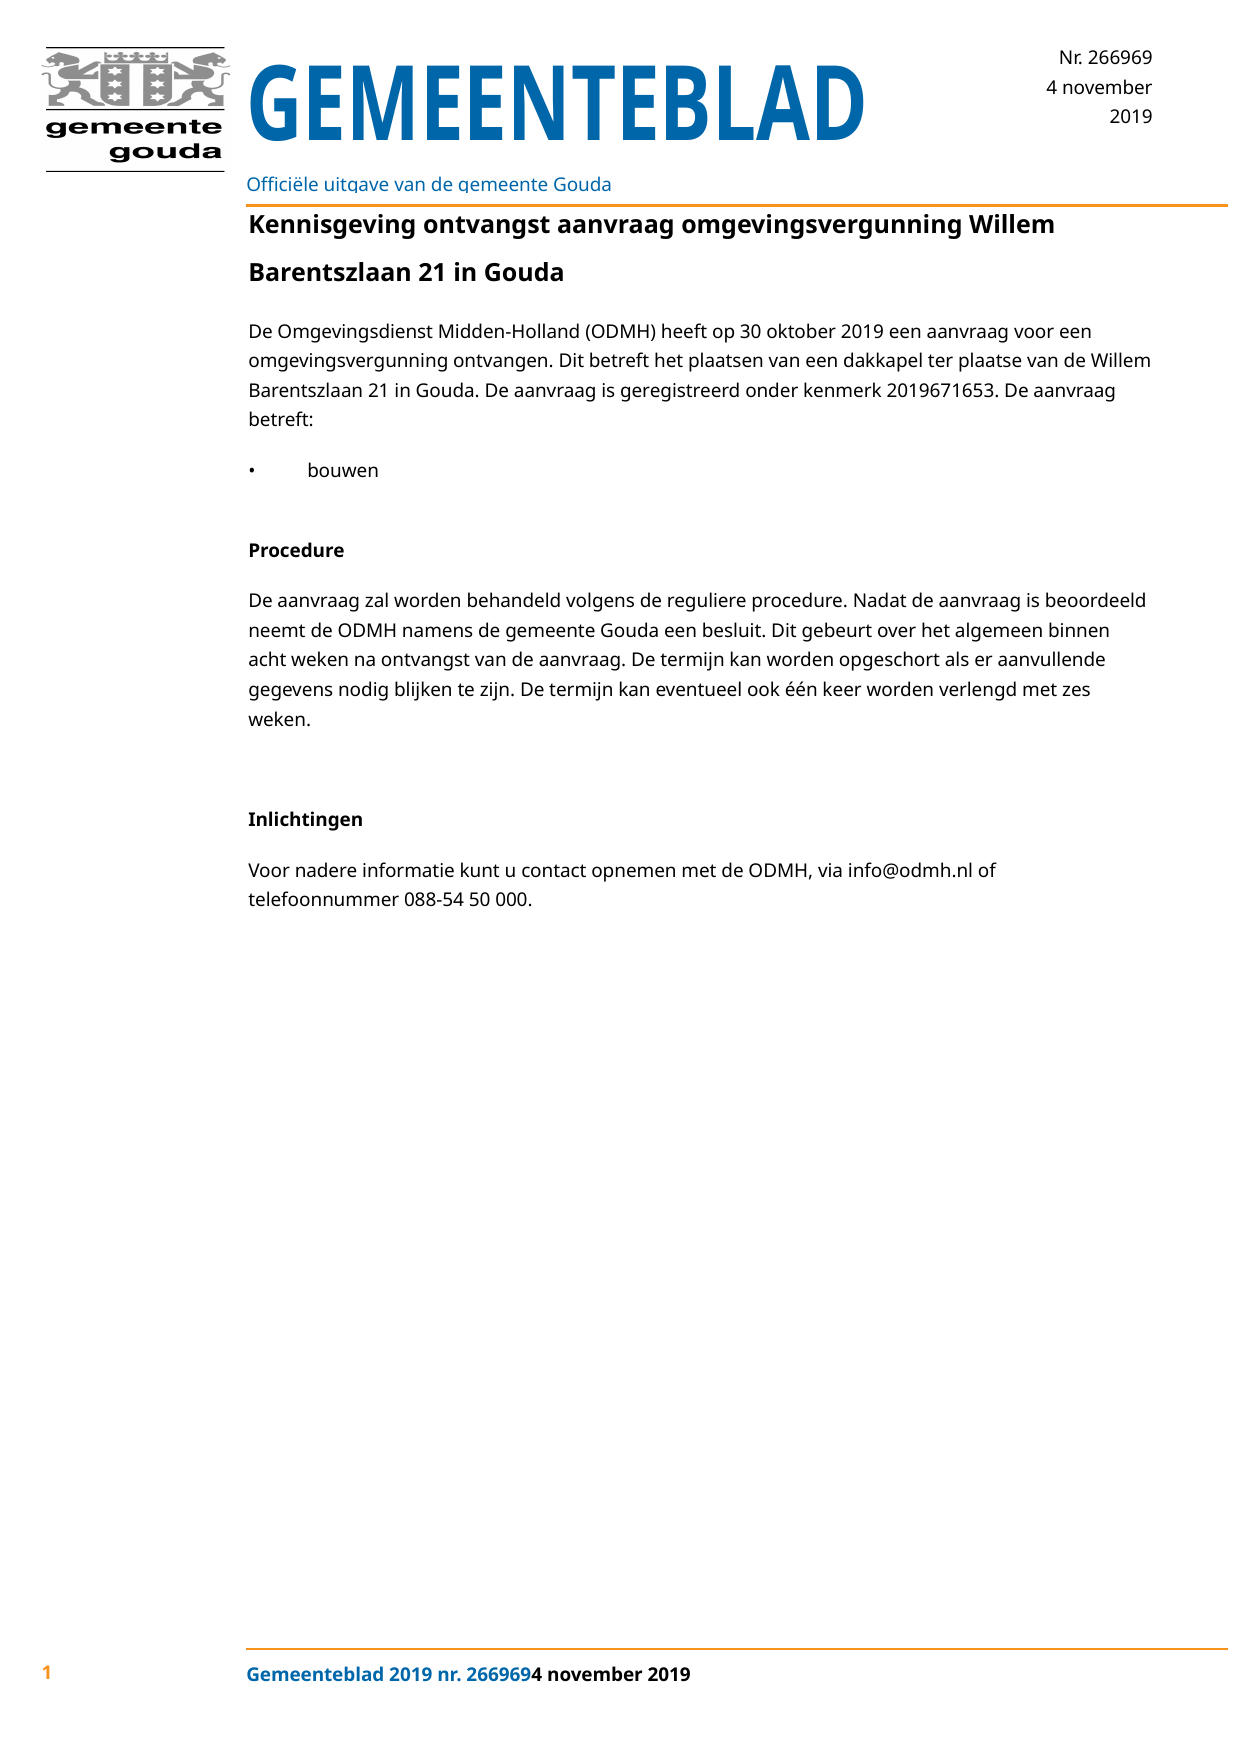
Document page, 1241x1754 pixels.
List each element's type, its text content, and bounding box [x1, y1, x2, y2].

list bouwen [248, 457, 1152, 483]
text Procedure [248, 537, 1152, 563]
text De Omgevingsdienst Midden-Holland (ODMH) heeft op 30 oktober 2019 een aanvraag voor een omgevingsvergunning ontvangen. Dit betreft het plaatsen van een dakkapel ter plaatse van de Willem Barentszlaan 21 in Gouda. De aanvraag is geregistreerd onder kenmerk 2019671653. De aanvraag betreft: [248, 318, 1152, 432]
picture [41, 47, 231, 172]
text De aanvraag zal worden behandeld volgens de reguliere procedure. Nadat de aanvraag is beoordeeld neemt de ODMH namens de gemeente Gouda een besluit. Dit gebeurt over het algemeen binnen acht weken na ontvangst van de aanvraag. De termijn kan worden opgeschort als er aanvullende gegevens nodig blijken te zijn. De termijn kan eventueel ook één keer worden verlengd met zes weken. [248, 587, 1152, 732]
text Inlichtingen [248, 807, 1152, 832]
text Kennisgeving ontvangst aanvraag omgevingsvergunning Willem Barentszlaan 21 in Gouda [248, 207, 1152, 288]
text Voor nadere informatie kunt u contact opnemen met de ODMH, via info@odmh.nl of telefoonnummer 088-54 50 000. [248, 857, 1152, 912]
